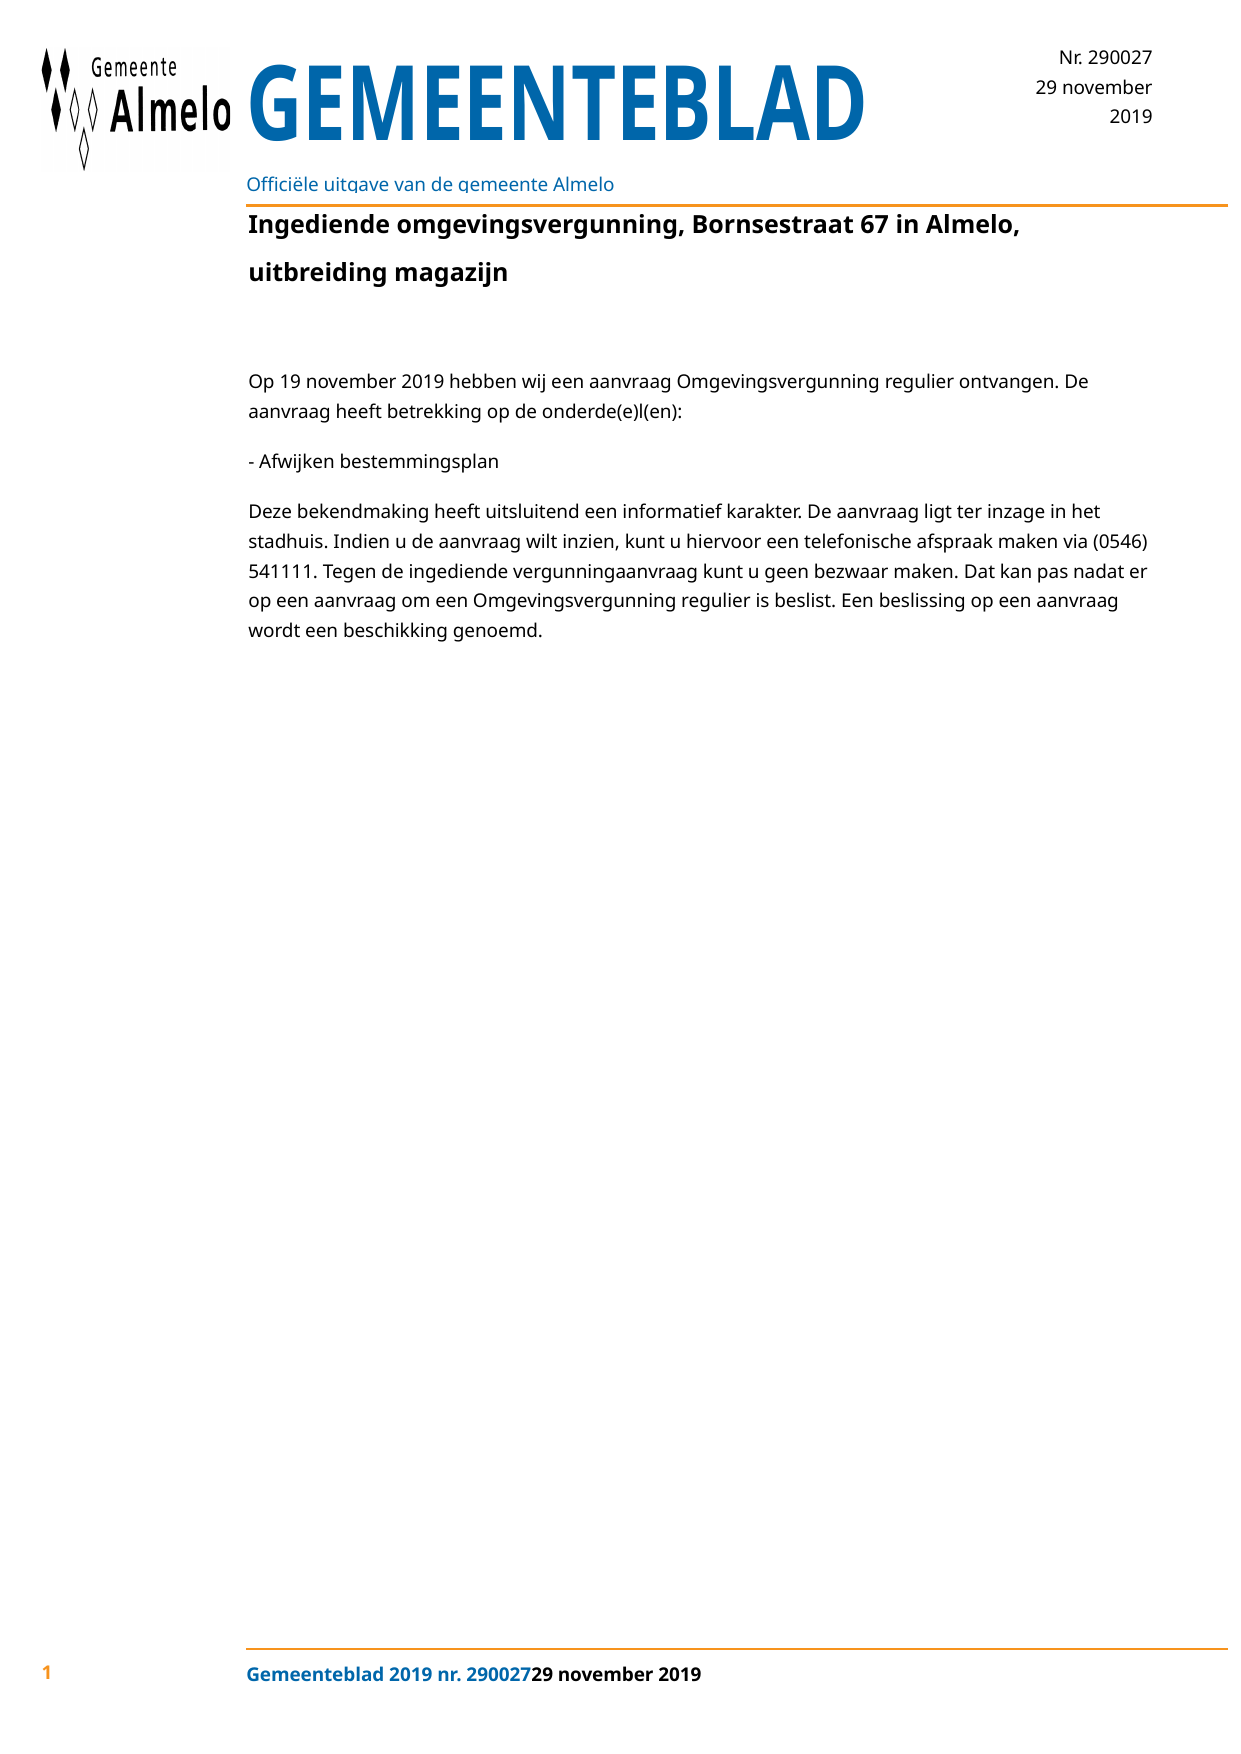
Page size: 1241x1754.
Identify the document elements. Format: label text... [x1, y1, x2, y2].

text Op 19 november 2019 hebben wij een aanvraag Omgevingsvergunning regulier ontvangen. De aanvraag heeft betrekking op de onderde(e)l(en): [248, 368, 1152, 424]
text - Afwijken bestemmingsplan [248, 448, 1152, 474]
picture [41, 47, 231, 172]
text Ingediende omgevingsvergunning, Bornsestraat 67 in Almelo, uitbreiding magazijn [248, 207, 1152, 288]
text Deze bekendmaking heeft uitsluitend een informatief karakter. De aanvraag ligt ter inzage in het stadhuis. Indien u de aanvraag wilt inzien, kunt u hiervoor een telefonische afspraak maken via (0546) 541111. Tegen de ingediende vergunningaanvraag kunt u geen bezwaar maken. Dat kan pas nadat er op een aanvraag om een Omgevingsvergunning regulier is beslist. Een beslissing op een aanvraag wordt een beschikking genoemd. [248, 499, 1152, 643]
